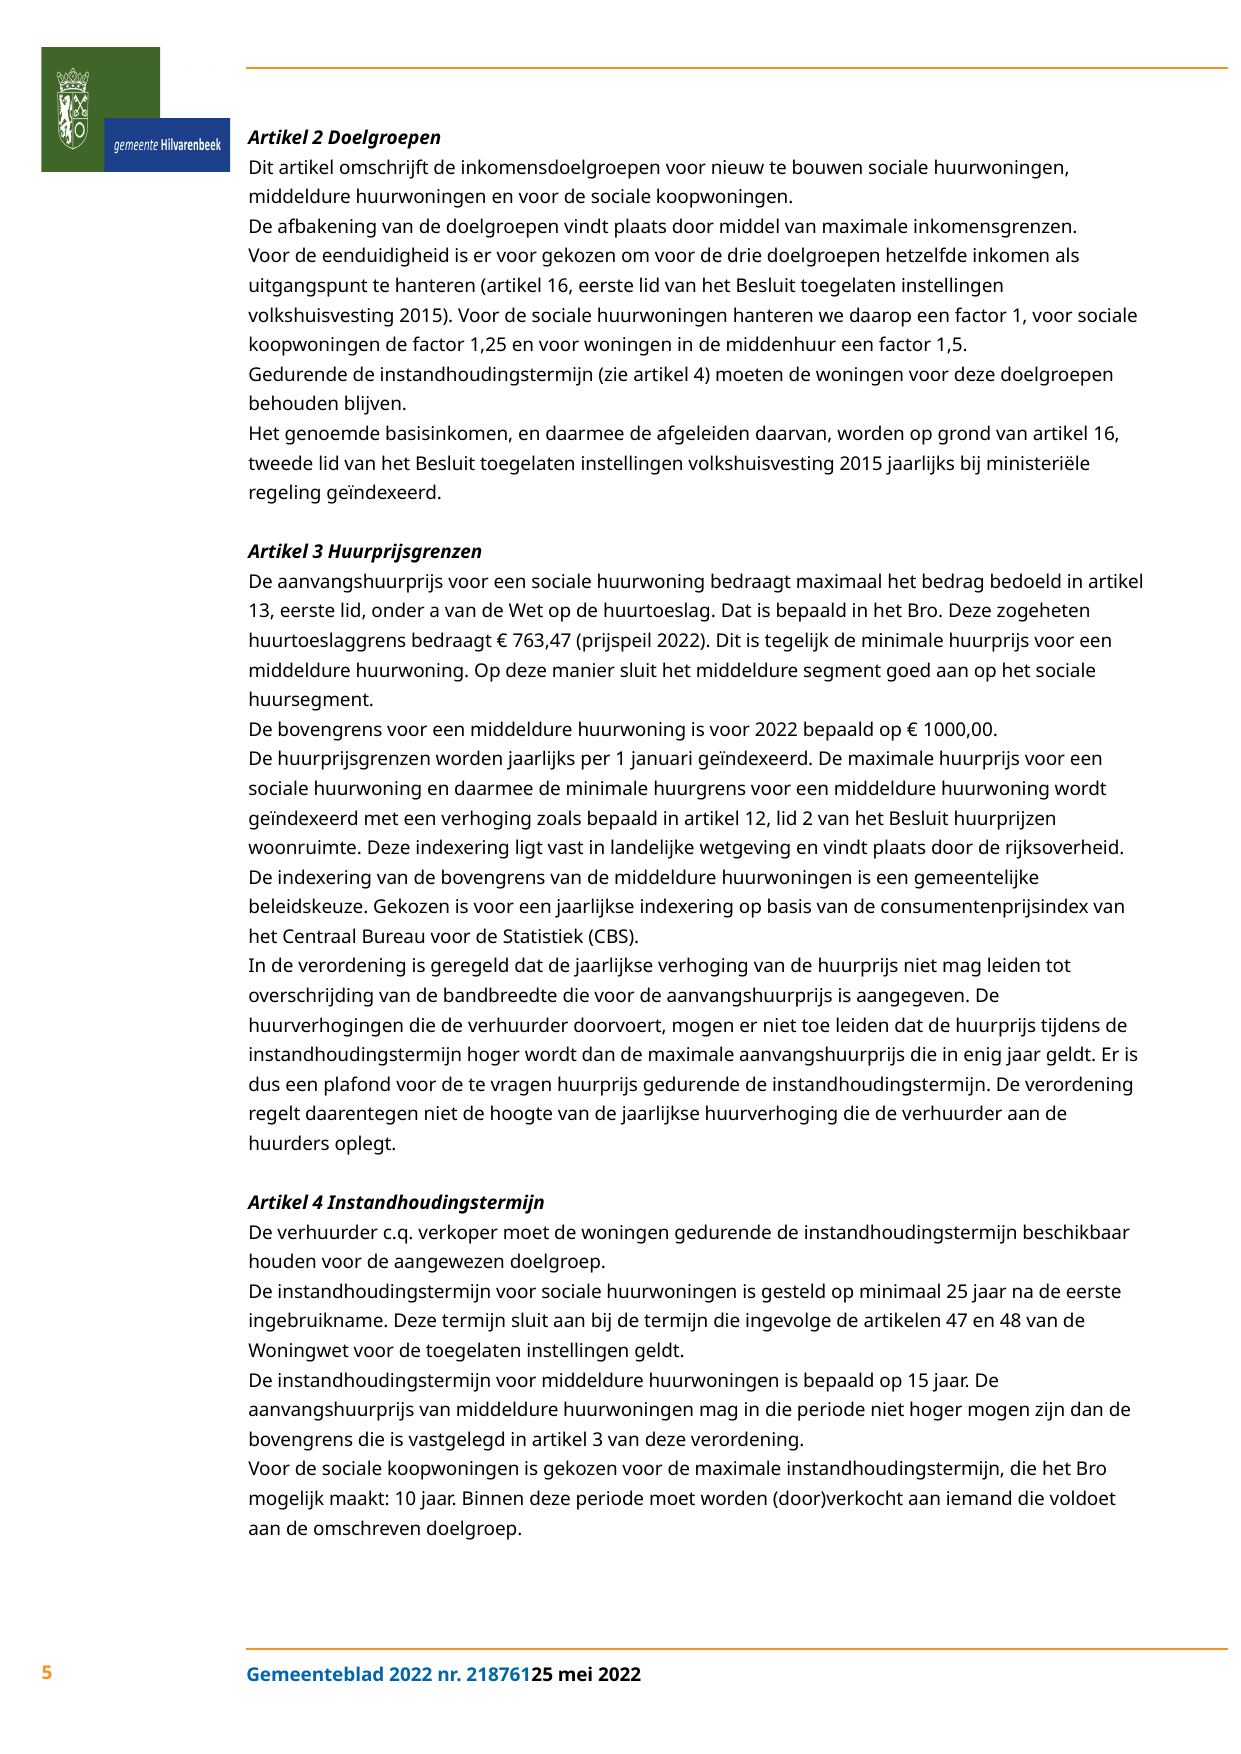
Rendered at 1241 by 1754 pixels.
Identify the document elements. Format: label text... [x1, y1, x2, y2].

text Dit artikel omschrijft de inkomensdoelgroepen voor nieuw te bouwen sociale huurwoningen, middeldure huurwoningen en voor de sociale koopwoningen. [248, 154, 1152, 209]
text De instandhoudingstermijn voor sociale huurwoningen is gesteld op minimaal 25 jaar na de eerste ingebruikname. Deze termijn sluit aan bij de termijn die ingevolge de artikelen 47 en 48 van de Woningwet voor de toegelaten instellingen geldt. [248, 1278, 1152, 1363]
text De bovengrens voor een middeldure huurwoning is voor 2022 bepaald op € 1000,00. [248, 716, 1152, 742]
picture [41, 47, 231, 172]
text Artikel 3 Huurprijsgrenzen [248, 538, 1152, 564]
text De indexering van de bovengrens van de middeldure huurwoningen is een gemeentelijke beleidskeuze. Gekozen is voor een jaarlijkse indexering op basis van de consumentenprijsindex van het Centraal Bureau voor de Statistiek (CBS). [248, 864, 1152, 949]
text Het genoemde basisinkomen, en daarmee de afgeleiden daarvan, worden op grond van artikel 16, tweede lid van het Besluit toegelaten instellingen volkshuisvesting 2015 jaarlijks bij ministeriële regeling geïndexeerd. [248, 420, 1152, 505]
text Voor de eenduidigheid is er voor gekozen om voor de drie doelgroepen hetzelfde inkomen als uitgangspunt te hanteren (artikel 16, eerste lid van het Besluit toegelaten instellingen volkshuisvesting 2015). Voor de sociale huurwoningen hanteren we daarop een factor 1, voor sociale koopwoningen de factor 1,25 en voor woningen in de middenhuur een factor 1,5. [248, 243, 1152, 357]
text De aanvangshuurprijs voor een sociale huurwoning bedraagt maximaal het bedrag bedoeld in artikel 13, eerste lid, onder a van de Wet op de huurtoeslag. Dat is bepaald in het Bro. Deze zogeheten huurtoeslaggrens bedraagt € 763,47 (prijspeil 2022). Dit is tegelijk de minimale huurprijs voor een middeldure huurwoning. Op deze manier sluit het middeldure segment goed aan op het sociale huursegment. [248, 568, 1152, 712]
text Gedurende de instandhoudingstermijn (zie artikel 4) moeten de woningen voor deze doelgroepen behouden blijven. [248, 361, 1152, 416]
text De afbakening van de doelgroepen vindt plaats door middel van maximale inkomensgrenzen. [248, 213, 1152, 239]
text De verhuurder c.q. verkoper moet de woningen gedurende de instandhoudingstermijn beschikbaar houden voor de aangewezen doelgroep. [248, 1219, 1152, 1274]
text De instandhoudingstermijn voor middeldure huurwoningen is bepaald op 15 jaar. De aanvangshuurprijs van middeldure huurwoningen mag in die periode niet hoger mogen zijn dan de bovengrens die is vastgelegd in artikel 3 van deze verordening. [248, 1367, 1152, 1452]
text In de verordening is geregeld dat de jaarlijkse verhoging van de huurprijs niet mag leiden tot overschrijding van de bandbreedte die voor de aanvangshuurprijs is aangegeven. De huurverhogingen die de verhuurder doorvoert, mogen er niet toe leiden dat de huurprijs tijdens de instandhoudingstermijn hoger wordt dan de maximale aanvangshuurprijs die in enig jaar geldt. Er is dus een plafond voor de te vragen huurprijs gedurende de instandhoudingstermijn. De verordening regelt daarentegen niet de hoogte van de jaarlijkse huurverhoging die de verhuurder aan de huurders oplegt. [248, 953, 1152, 1156]
text De huurprijsgrenzen worden jaarlijks per 1 januari geïndexeerd. De maximale huurprijs voor een sociale huurwoning en daarmee de minimale huurgrens voor een middeldure huurwoning wordt geïndexeerd met een verhoging zoals bepaald in artikel 12, lid 2 van het Besluit huurprijzen woonruimte. Deze indexering ligt vast in landelijke wetgeving en vindt plaats door de rijksoverheid. [248, 746, 1152, 860]
text Artikel 2 Doelgroepen [248, 124, 1152, 150]
text Artikel 4 Instandhoudingstermijn [248, 1189, 1152, 1215]
text Voor de sociale koopwoningen is gekozen voor de maximale instandhoudingstermijn, die het Bro mogelijk maakt: 10 jaar. Binnen deze periode moet worden (door)verkocht aan iemand die voldoet aan de omschreven doelgroep. [248, 1456, 1152, 1541]
